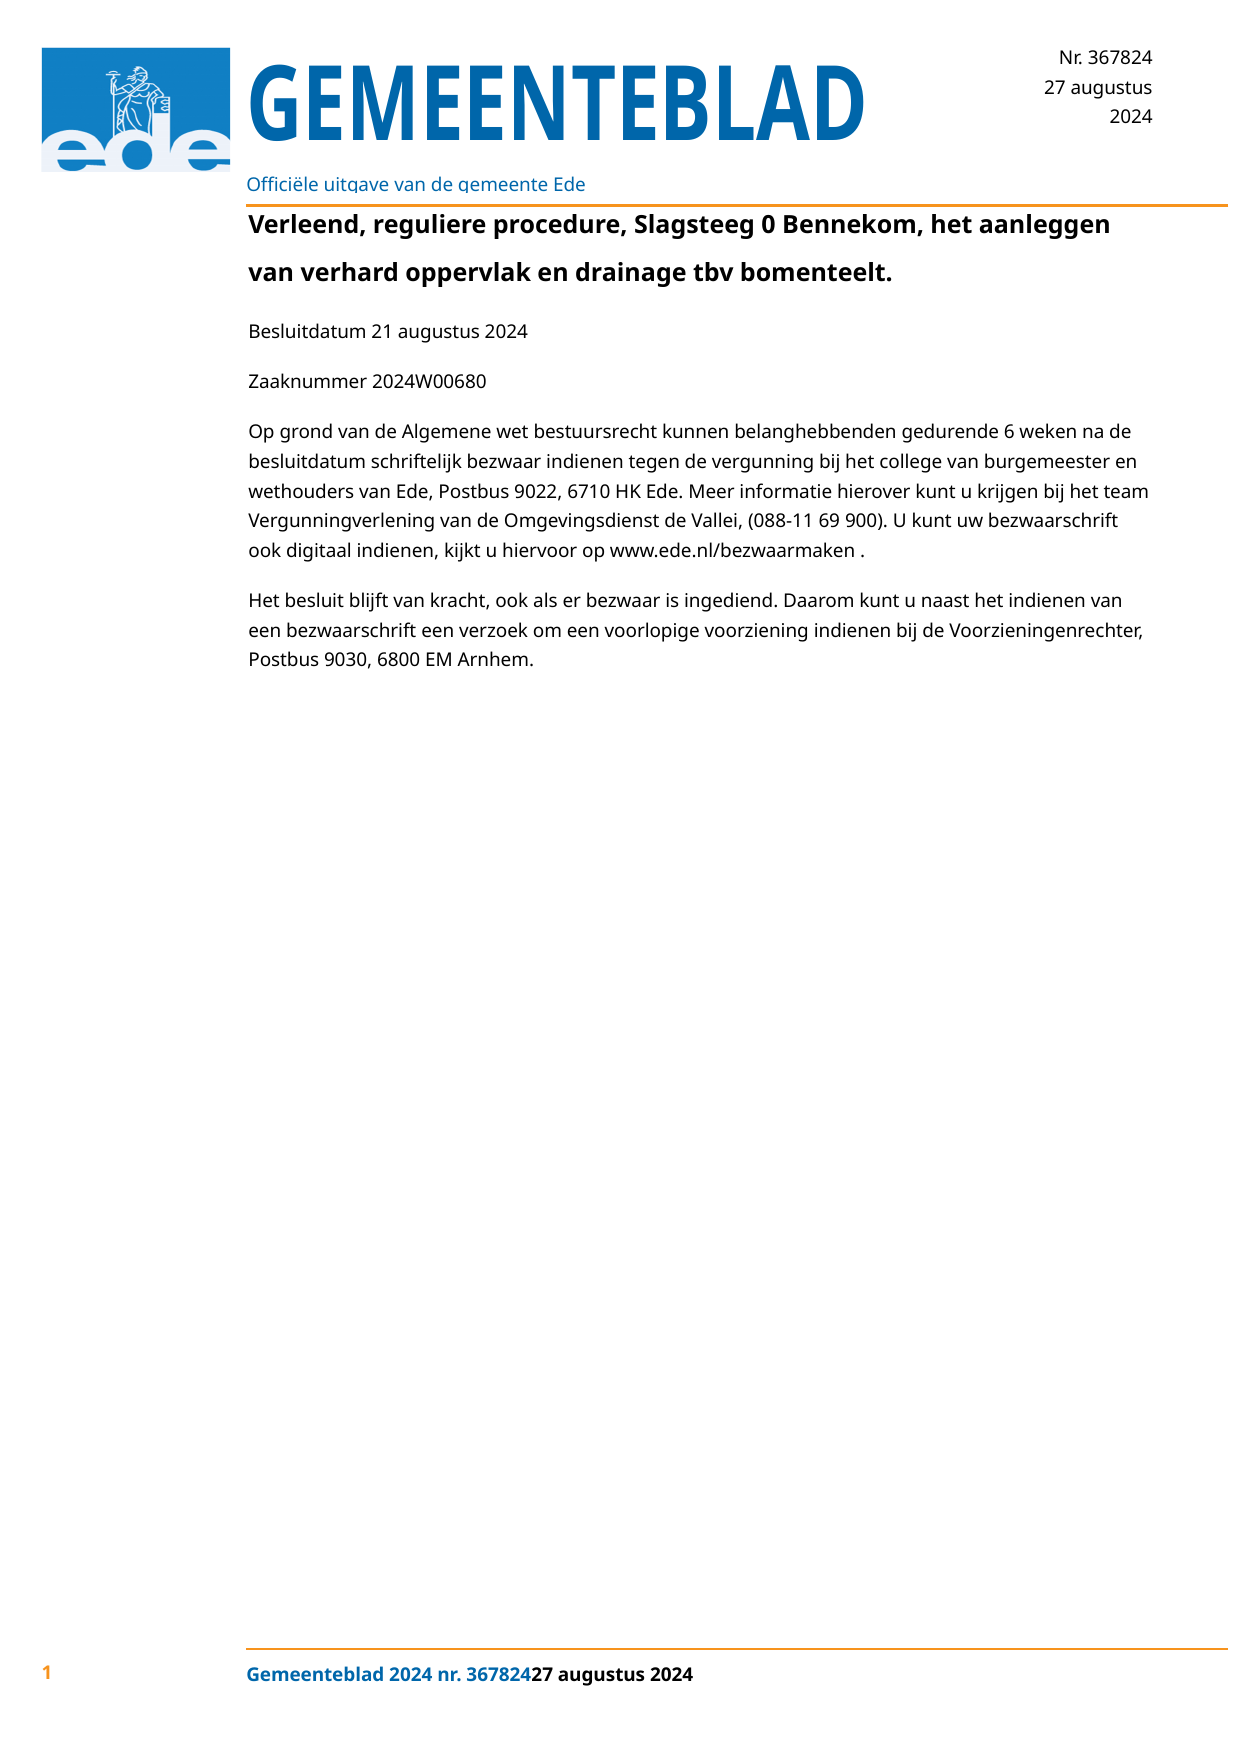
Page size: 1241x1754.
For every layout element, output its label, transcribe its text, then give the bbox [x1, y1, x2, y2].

text Op grond van de Algemene wet bestuursrecht kunnen belanghebbenden gedurende 6 weken na de besluitdatum schriftelijk bezwaar indienen tegen de vergunning bij het college van burgemeester en wethouders van Ede, Postbus 9022, 6710 HK Ede. Meer informatie hierover kunt u krijgen bij het team Vergunningverlening van de Omgevingsdienst de Vallei, (088-11 69 900). U kunt uw bezwaarschrift ook digitaal indienen, kijkt u hiervoor op www.ede.nl/bezwaarmaken . [248, 419, 1152, 563]
text Het besluit blijft van kracht, ook als er bezwaar is ingediend. Daarom kunt u naast het indienen van een bezwaarschrift een verzoek om een voorlopige voorziening indienen bij de Voorzieningenrechter, Postbus 9030, 6800 EM Arnhem. [248, 587, 1152, 672]
picture [41, 47, 231, 172]
text Verleend, reguliere procedure, Slagsteeg 0 Bennekom, het aanleggen van verhard oppervlak en drainage tbv bomenteelt. [248, 207, 1152, 288]
text Besluitdatum 21 augustus 2024 [248, 318, 1152, 344]
text Zaaknummer 2024W00680 [248, 368, 1152, 394]
